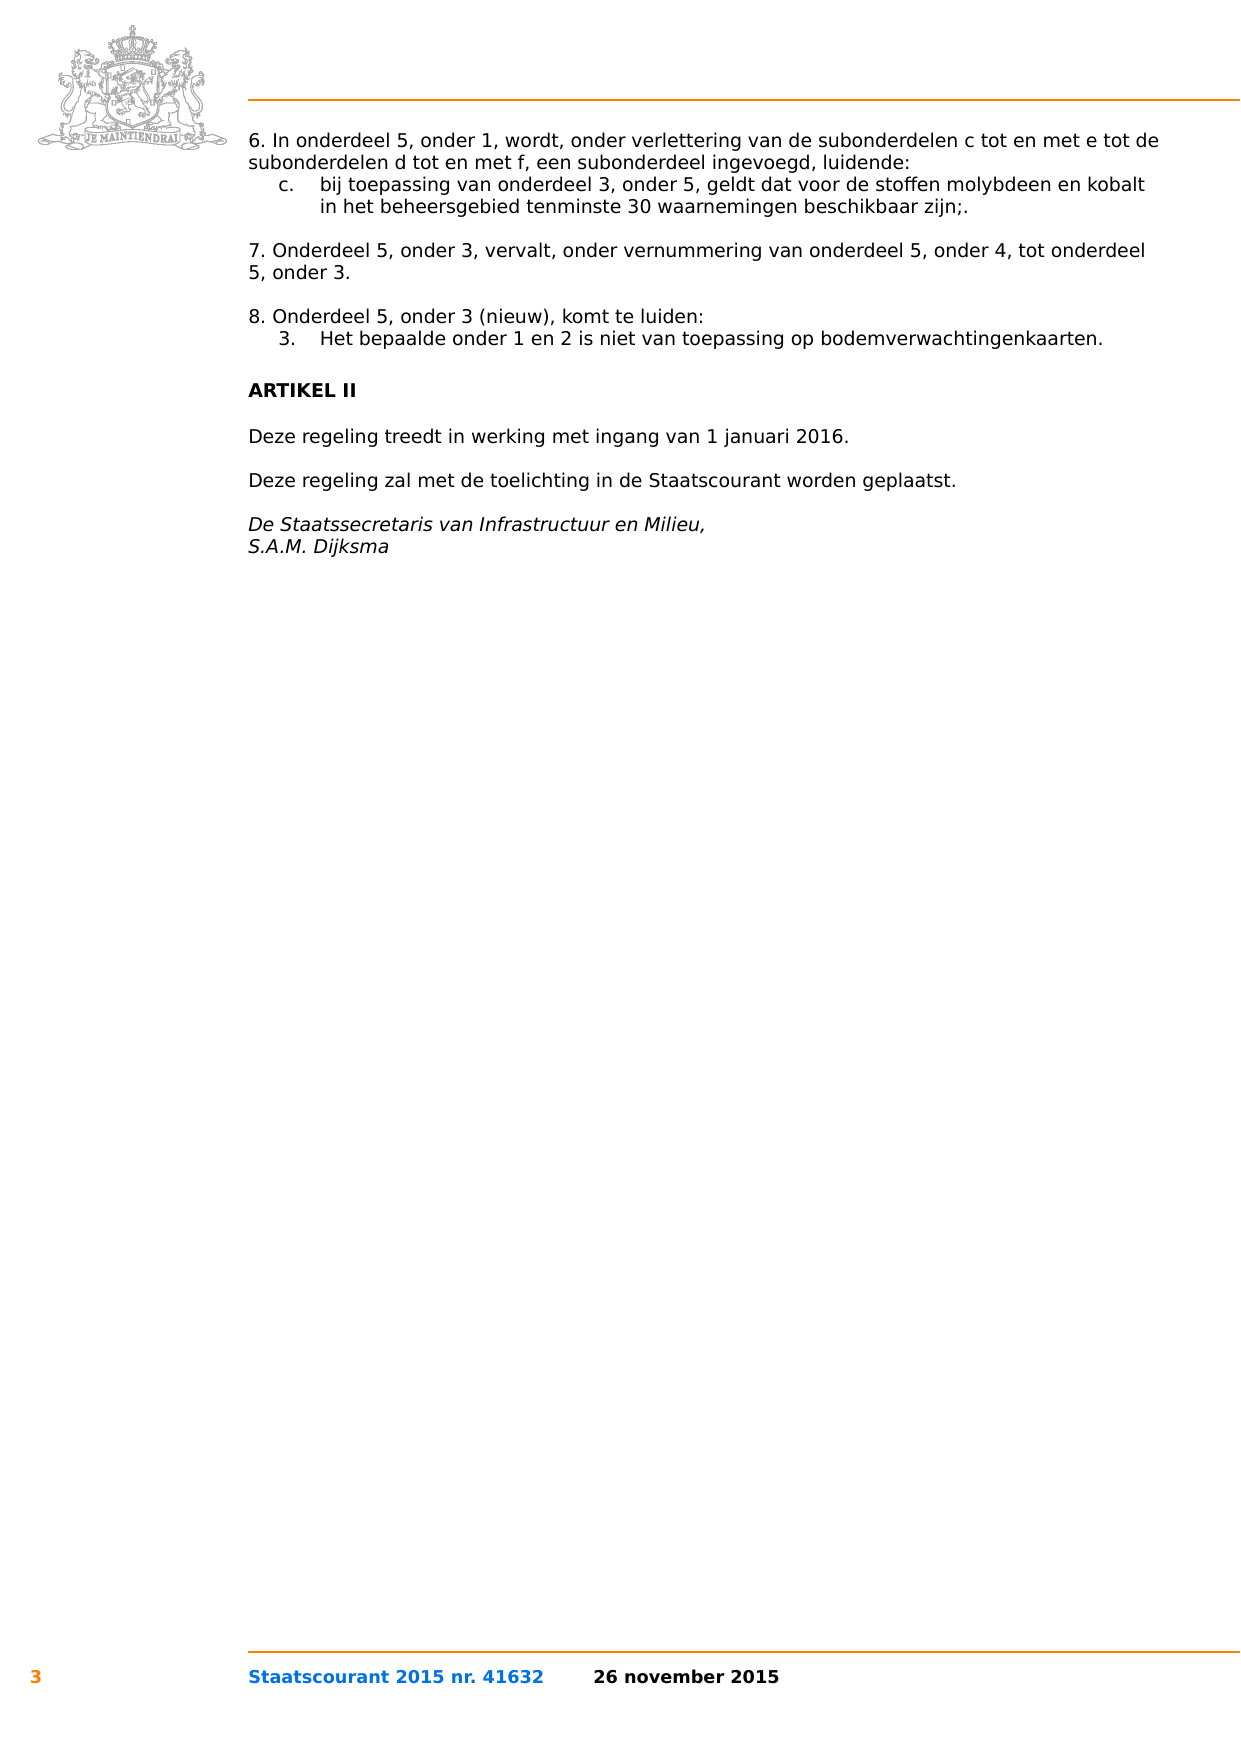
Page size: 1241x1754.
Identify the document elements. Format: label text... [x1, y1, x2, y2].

picture [38, 25, 227, 150]
text c. bij toepassing van onderdeel 3, onder 5, geldt dat voor de stoffen molybdeen en kobalt in het beheersgebied tenminste 30 waarnemingen beschikbaar zijn;. [278, 174, 1163, 218]
text 8. Onderdeel 5, onder 3 (nieuw), komt te luiden: [248, 306, 1163, 327]
text Deze regeling zal met de toelichting in de Staatscourant worden geplaatst. [248, 470, 1163, 492]
text 6. In onderdeel 5, onder 1, wordt, onder verlettering van de subonderdelen c tot en met e tot de subonderdelen d tot en met f, een subonderdeel ingevoegd, luidende: [248, 130, 1163, 174]
text 7. Onderdeel 5, onder 3, vervalt, onder vernummering van onderdeel 5, onder 4, tot onderdeel 5, onder 3. [248, 240, 1163, 284]
subtitle ARTIKEL II [248, 379, 1163, 401]
text Deze regeling treedt in werking met ingang van 1 januari 2016. [248, 426, 1163, 448]
text 3. Het bepaalde onder 1 en 2 is niet van toepassing op bodemverwachtingenkaarten. [278, 327, 1163, 349]
text De Staatssecretaris van Infrastructuur en Milieu, S.A.M. Dijksma [248, 514, 1163, 558]
